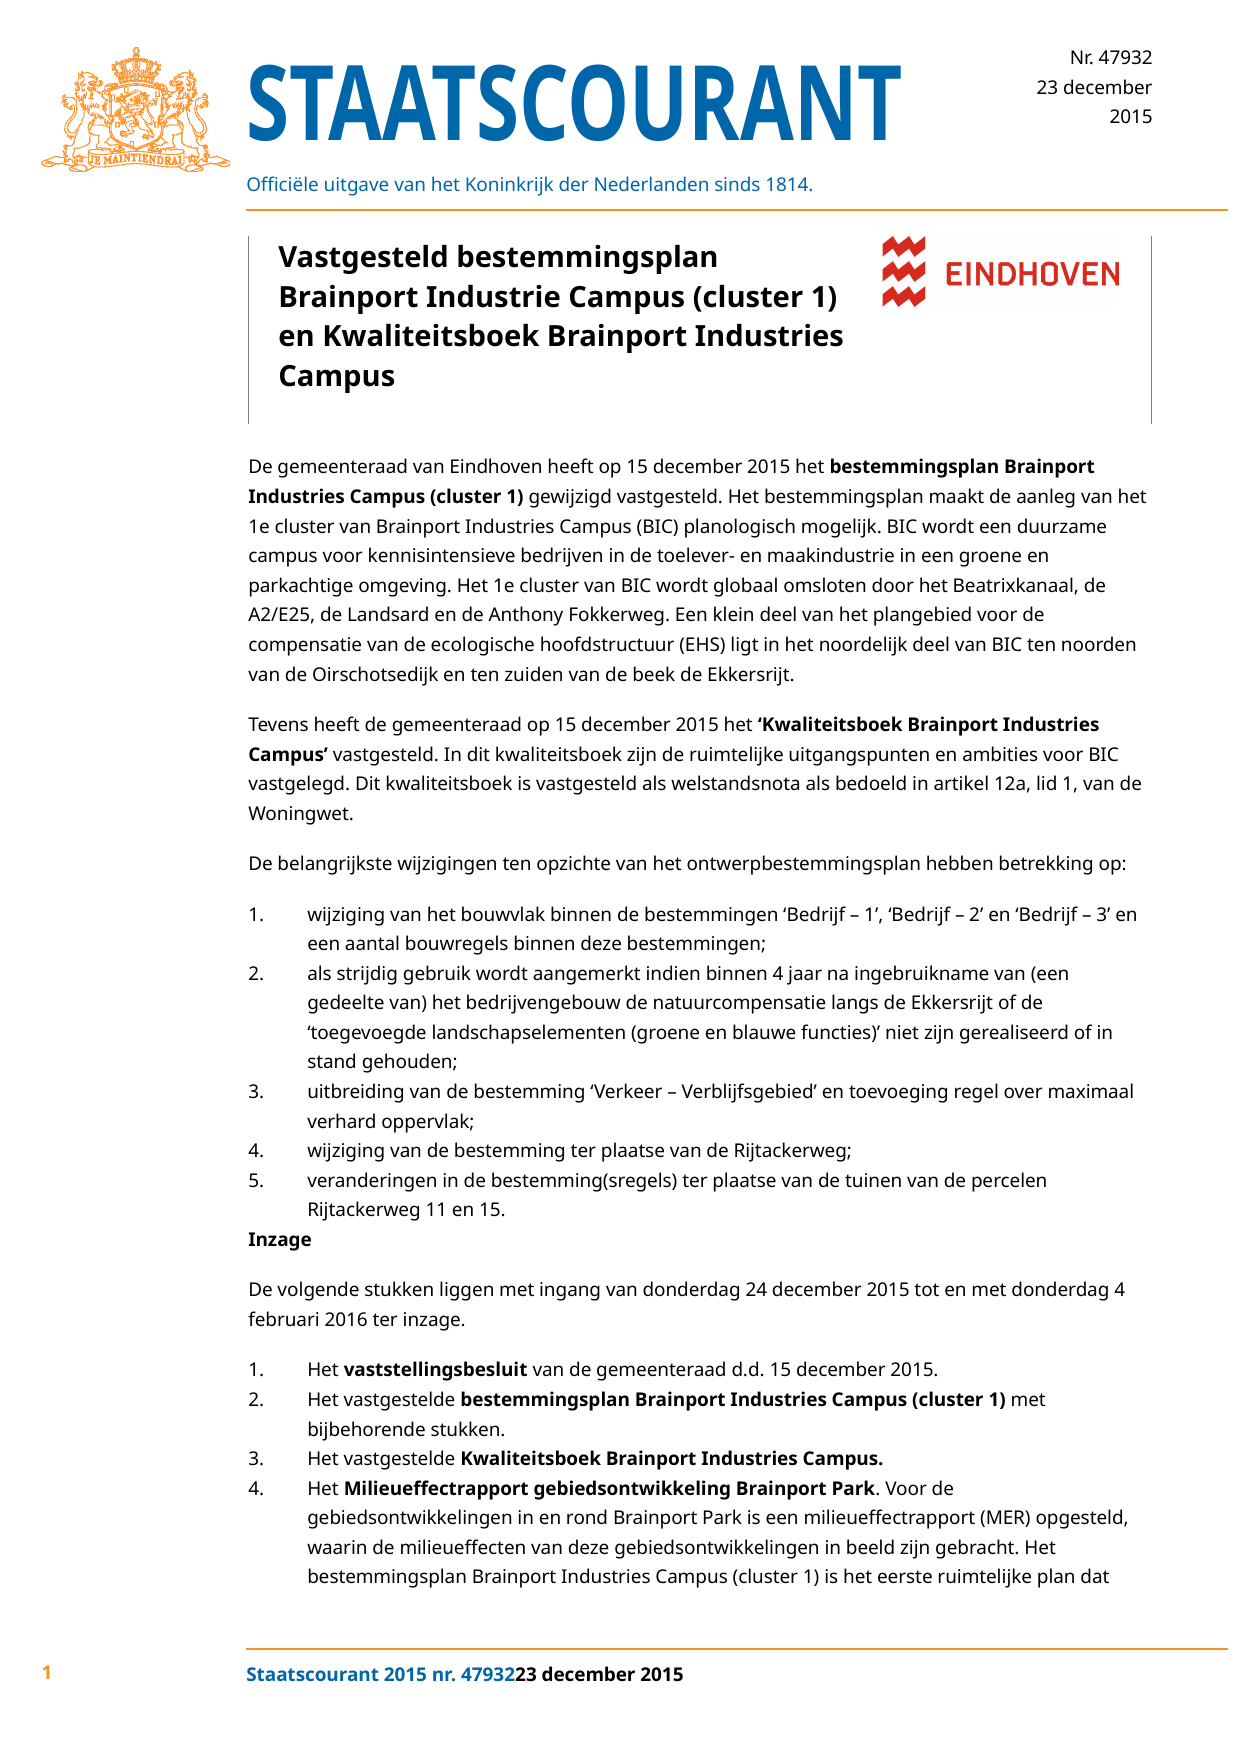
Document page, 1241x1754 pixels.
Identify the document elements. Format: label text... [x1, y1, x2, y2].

list veranderingen in de bestemming(sregels) ter plaatse van de tuinen van de percelen Rijtackerweg 11 en 15. [248, 1167, 1152, 1222]
list wijziging van de bestemming ter plaatse van de Rijtackerweg; [248, 1137, 1152, 1163]
text Tevens heeft de gemeenteraad op 15 december 2015 het ‘Kwaliteitsboek Brainport Industries Campus’ vastgesteld. In dit kwaliteitsboek zijn de ruimtelijke uitgangspunten en ambities voor BIC vastgelegd. Dit kwaliteitsboek is vastgesteld als welstandsnota als bedoeld in artikel 12a, lid 1, van de Woningwet. [248, 711, 1152, 826]
list Het vastgestelde Kwaliteitsboek Brainport Industries Campus. [248, 1445, 1152, 1471]
text De gemeenteraad van Eindhoven heeft op 15 december 2015 het bestemmingsplan Brainport Industries Campus (cluster 1) gewijzigd vastgesteld. Het bestemmingsplan maakt de aanleg van het 1e cluster van Brainport Industries Campus (BIC) planologisch mogelijk. BIC wordt een duurzame campus voor kennisintensieve bedrijven in de toelever- en maakindustrie in een groene en parkachtige omgeving. Het 1e cluster van BIC wordt globaal omsloten door het Beatrixkanaal, de A2/E25, de Landsard en de Anthony Fokkerweg. Een klein deel van het plangebied voor de compensatie van de ecologische hoofdstructuur (EHS) ligt in het noordelijk deel van BIC ten noorden van de Oirschotsedijk en ten zuiden van de beek de Ekkersrijt. [248, 454, 1152, 686]
text De belangrijkste wijzigingen ten opzichte van het ontwerpbestemmingsplan hebben betrekking op: [248, 850, 1152, 876]
picture [882, 236, 1119, 307]
text De volgende stukken liggen met ingang van donderdag 24 december 2015 tot en met donderdag 4 februari 2016 ter inzage. [248, 1277, 1152, 1332]
table_header Vastgesteld bestemmingsplan Brainport Industrie Campus (cluster 1) en Kwaliteitsboek Brainport Industries Campus [249, 236, 850, 424]
list wijziging van het bouwvlak binnen de bestemmingen ‘Bedrijf – 1’, ‘Bedrijf – 2’ en ‘Bedrijf – 3’ en een aantal bouwregels binnen deze bestemmingen; [248, 901, 1152, 956]
list Het vastgestelde bestemmingsplan Brainport Industries Campus (cluster 1) met bijbehorende stukken. [248, 1386, 1152, 1441]
list Het vaststellingsbesluit van de gemeenteraad d.d. 15 december 2015. [248, 1357, 1152, 1382]
picture [41, 47, 231, 172]
text Inzage [248, 1226, 1152, 1252]
list Het Milieueffectrapport gebiedsontwikkeling Brainport Park. Voor de gebiedsontwikkelingen in en rond Brainport Park is een milieueffectrapport (MER) opgesteld, waarin de milieueffecten van deze gebiedsontwikkelingen in beeld zijn gebracht. Het bestemmingsplan Brainport Industries Campus (cluster 1) is het eerste ruimtelijke plan dat [248, 1475, 1152, 1589]
table_header [850, 236, 1151, 424]
list als strijdig gebruik wordt aangemerkt indien binnen 4 jaar na ingebruikname van (een gedeelte van) het bedrijvengebouw de natuurcompensatie langs de Ekkersrijt of de ‘toegevoegde landschapselementen (groene en blauwe functies)’ niet zijn gerealiseerd of in stand gehouden; [248, 960, 1152, 1074]
list uitbreiding van de bestemming ‘Verkeer – Verblijfsgebied’ en toevoeging regel over maximaal verhard oppervlak; [248, 1078, 1152, 1133]
